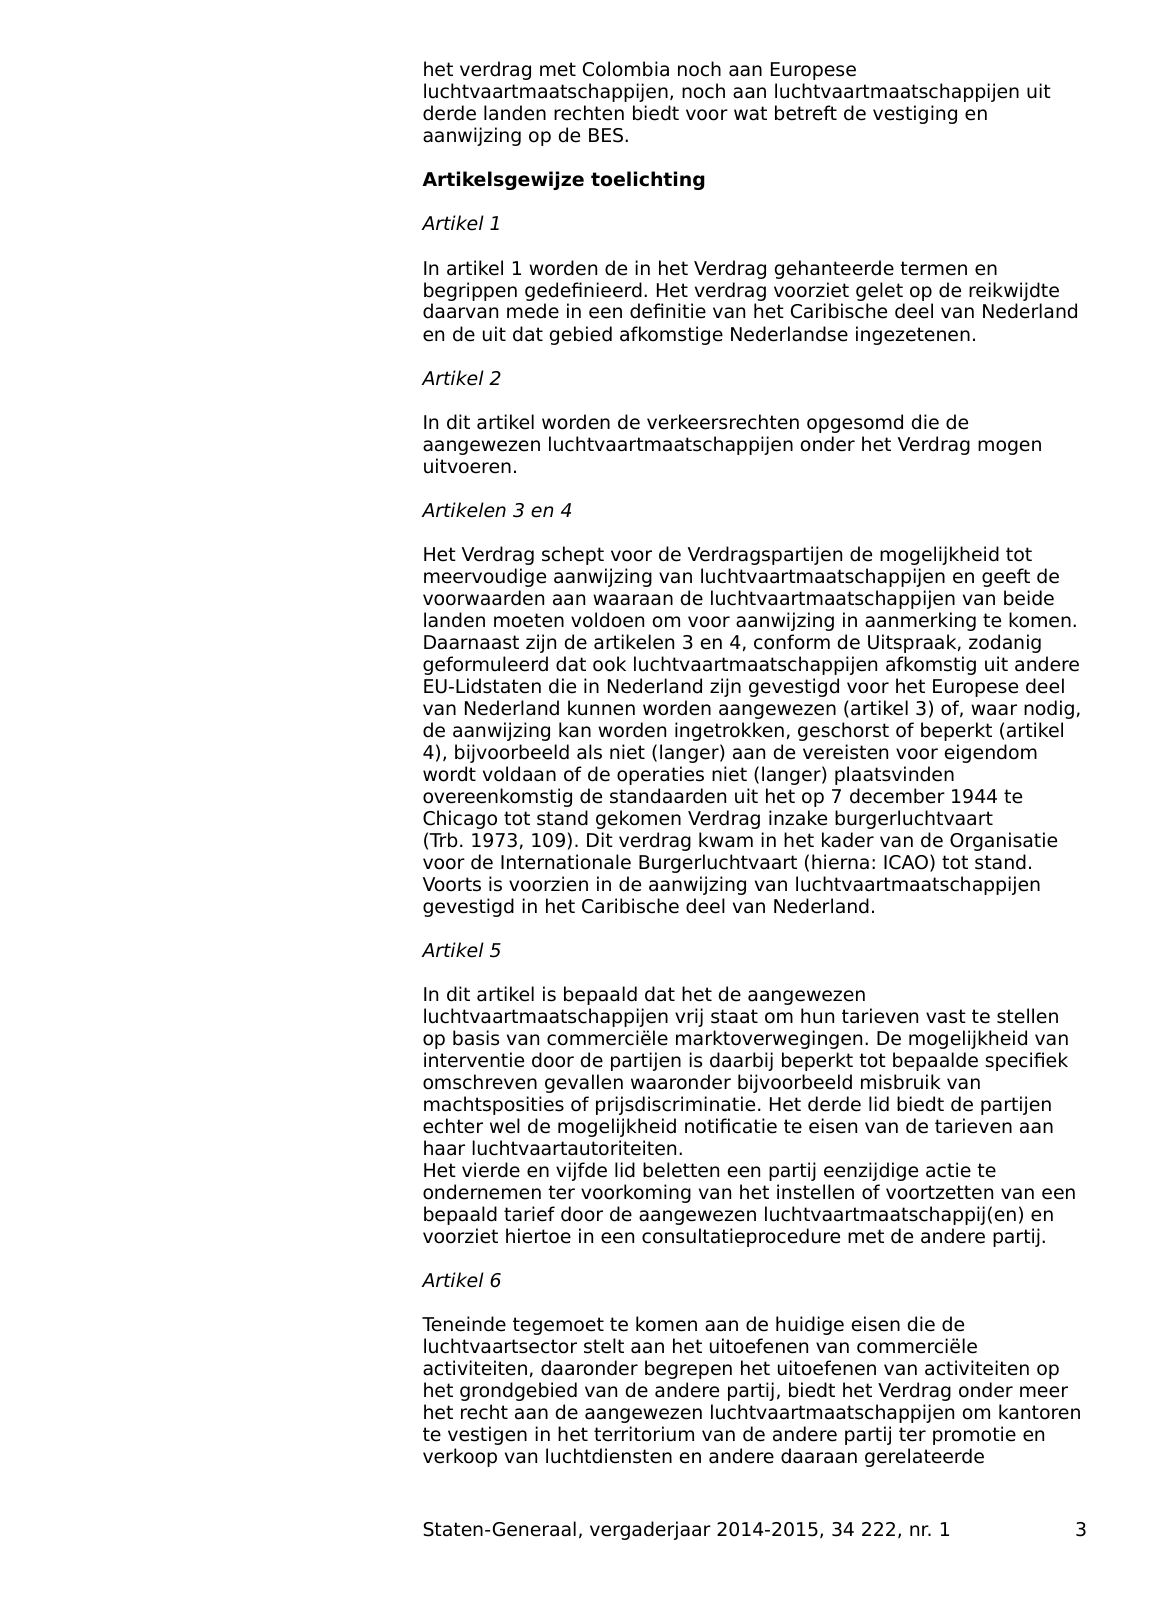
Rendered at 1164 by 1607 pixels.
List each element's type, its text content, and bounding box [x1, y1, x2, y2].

subtitle Artikelen 3 en 4 [422, 500, 1087, 522]
text het verdrag met Colombia noch aan Europese luchtvaartmaatschappijen, noch aan luchtvaartmaatschappijen uit derde landen rechten biedt voor wat betreft de vestiging en aanwijzing op de BES. [422, 59, 1087, 147]
text Het Verdrag schept voor de Verdragspartijen de mogelijkheid tot meervoudige aanwijzing van luchtvaartmaatschappijen en geeft de voorwaarden aan waaraan de luchtvaartmaatschappijen van beide landen moeten voldoen om voor aanwijzing in aanmerking te komen. [422, 544, 1087, 632]
subtitle Artikel 2 [422, 368, 1087, 389]
text Het vierde en vijfde lid beletten een partij eenzijdige actie te ondernemen ter voorkoming van het instellen of voortzetten van een bepaald tarief door de aangewezen luchtvaartmaatschappij(en) en voorziet hiertoe in een consultatieprocedure met de andere partij. [422, 1160, 1087, 1248]
subtitle Artikel 1 [422, 213, 1087, 235]
subtitle Artikelsgewijze toelichting [422, 169, 1087, 191]
subtitle Artikel 6 [422, 1270, 1087, 1292]
text In dit artikel is bepaald dat het de aangewezen luchtvaartmaatschappijen vrij staat om hun tarieven vast te stellen op basis van commerciële marktoverwegingen. De mogelijkheid van interventie door de partijen is daarbij beperkt tot bepaalde specifiek omschreven gevallen waaronder bijvoorbeeld misbruik van machtsposities of prijsdiscriminatie. Het derde lid biedt de partijen echter wel de mogelijkheid notificatie te eisen van de tarieven aan haar luchtvaartautoriteiten. [422, 984, 1087, 1160]
subtitle Artikel 5 [422, 940, 1087, 962]
text Teneinde tegemoet te komen aan de huidige eisen die de luchtvaartsector stelt aan het uitoefenen van commerciële activiteiten, daaronder begrepen het uitoefenen van activiteiten op het grondgebied van de andere partij, biedt het Verdrag onder meer het recht aan de aangewezen luchtvaartmaatschappijen om kantoren te vestigen in het territorium van de andere partij ter promotie en verkoop van luchtdiensten en andere daaraan gerelateerde [422, 1314, 1087, 1468]
text In artikel 1 worden de in het Verdrag gehanteerde termen en begrippen gedefinieerd. Het verdrag voorziet gelet op de reikwijdte daarvan mede in een definitie van het Caribische deel van Nederland en de uit dat gebied afkomstige Nederlandse ingezetenen. [422, 257, 1087, 345]
text In dit artikel worden de verkeersrechten opgesomd die de aangewezen luchtvaartmaatschappijen onder het Verdrag mogen uitvoeren. [422, 412, 1087, 478]
text Daarnaast zijn de artikelen 3 en 4, conform de Uitspraak, zodanig geformuleerd dat ook luchtvaartmaatschappijen afkomstig uit andere EU-Lidstaten die in Nederland zijn gevestigd voor het Europese deel van Nederland kunnen worden aangewezen (artikel 3) of, waar nodig, de aanwijzing kan worden ingetrokken, geschorst of beperkt (artikel 4), bijvoorbeeld als niet (langer) aan de vereisten voor eigendom wordt voldaan of de operaties niet (langer) plaatsvinden overeenkomstig de standaarden uit het op 7 december 1944 te Chicago tot stand gekomen Verdrag inzake burgerluchtvaart (Trb. 1973, 109). Dit verdrag kwam in het kader van de Organisatie voor de Internationale Burgerluchtvaart (hierna: ICAO) tot stand. Voorts is voorzien in de aanwijzing van luchtvaartmaatschappijen gevestigd in het Caribische deel van Nederland. [422, 632, 1087, 918]
